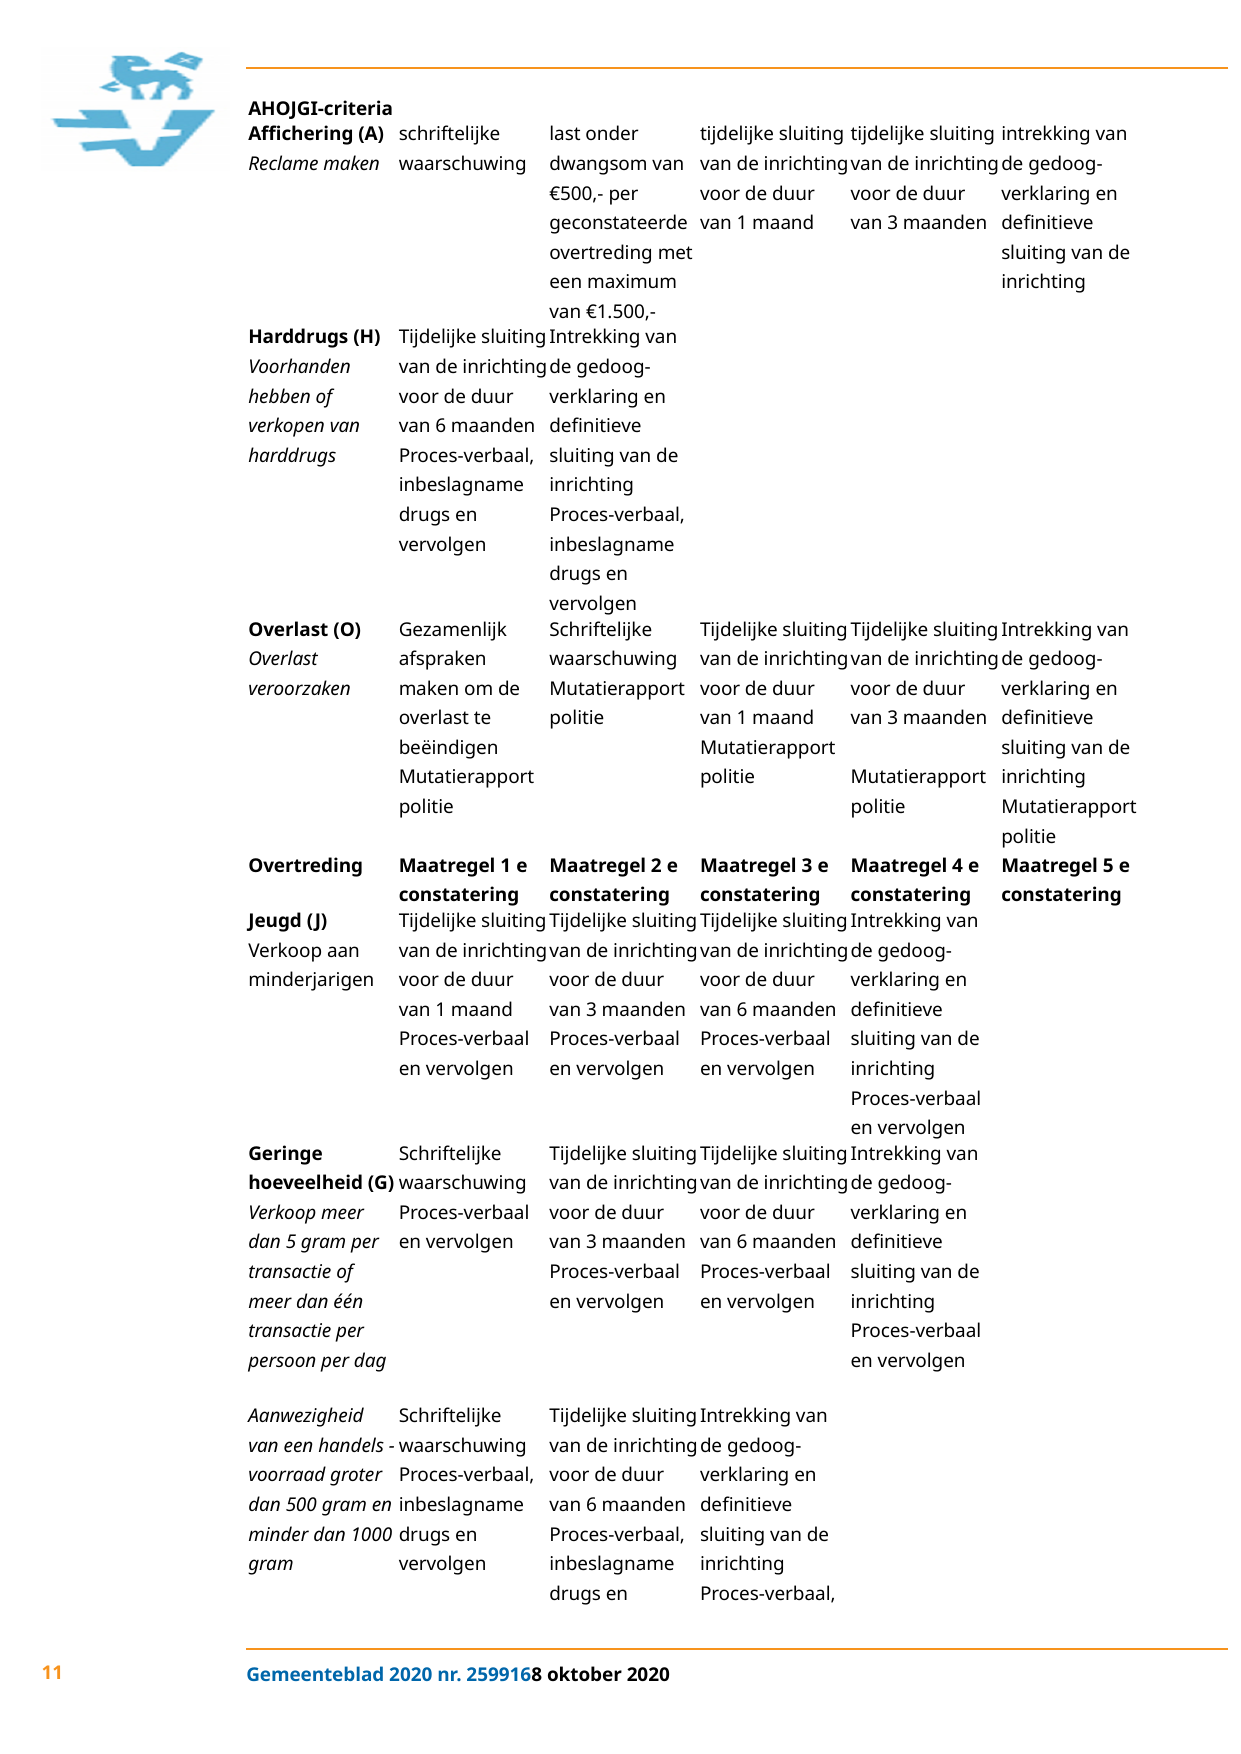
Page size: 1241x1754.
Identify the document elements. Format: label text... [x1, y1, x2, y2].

table_cell Tijdelijke sluiting van de inrichting voor de duur van 6 maanden Proces-verbaal en vervolgen [700, 1140, 850, 1402]
table_header Maatregel 2 e constatering [549, 852, 700, 907]
table_cell Intrekking van de gedoog-verklaring en definitieve sluiting van de inrichting Proces-verbaal, inbeslagname drugs en vervolgen [549, 324, 700, 616]
table_cell Schriftelijke waarschuwing Proces-verbaal en vervolgen [399, 1140, 549, 1402]
table_cell tijdelijke sluiting van de inrichting voor de duur van 3 maanden [850, 121, 1001, 324]
table_header Maatregel 3 e constatering [700, 852, 850, 907]
table_cell [700, 324, 850, 616]
table_cell AHOJGI-criteria [248, 95, 549, 121]
table_cell [1001, 95, 1152, 121]
table_cell Tijdelijke sluiting van de inrichting voor de duur van 3 maanden Mutatierapport politie [850, 616, 1001, 848]
table_cell Intrekking van de gedoog-verklaring en definitieve sluiting van de inrichting Mutatierapport politie [1001, 616, 1152, 848]
table_cell Affichering (A) Reclame maken [248, 121, 398, 324]
table_cell Tijdelijke sluiting van de inrichting voor de duur van 6 maanden Proces-verbaal, inbeslagname drugs en [549, 1403, 700, 1606]
table_cell Tijdelijke sluiting van de inrichting voor de duur van 1 maand Mutatierapport politie [700, 616, 850, 848]
table_cell [1001, 324, 1152, 616]
table_cell Tijdelijke sluiting van de inrichting voor de duur van 1 maand Proces-verbaal en vervolgen [399, 907, 549, 1140]
table_cell Gezamenlijk afspraken maken om de overlast te beëindigen Mutatierapport politie [399, 616, 549, 848]
table_cell [850, 324, 1001, 616]
table_cell schriftelijke waarschuwing [399, 121, 549, 324]
table_cell Jeugd (J) Verkoop aan minderjarigen [248, 907, 398, 1140]
table_cell tijdelijke sluiting van de inrichting voor de duur van 1 maand [700, 121, 850, 324]
table_cell [1001, 1140, 1152, 1402]
table_cell [549, 95, 700, 121]
table_header Maatregel 1 e constatering [399, 852, 549, 907]
table_cell Harddrugs (H) Voorhanden hebben of verkopen van harddrugs [248, 324, 398, 616]
table_cell Overlast (O) Overlast veroorzaken [248, 616, 398, 848]
table_cell [700, 95, 850, 121]
table_cell Tijdelijke sluiting van de inrichting voor de duur van 6 maanden Proces-verbaal, inbeslagname drugs en vervolgen [399, 324, 549, 616]
table_cell Tijdelijke sluiting van de inrichting voor de duur van 6 maanden Proces-verbaal en vervolgen [700, 907, 850, 1140]
table_cell Intrekking van de gedoog-verklaring en definitieve sluiting van de inrichting Proces-verbaal, [700, 1403, 850, 1606]
table_cell Schriftelijke waarschuwing Proces-verbaal, inbeslagname drugs en vervolgen [399, 1403, 549, 1606]
table_cell Tijdelijke sluiting van de inrichting voor de duur van 3 maanden Proces-verbaal en vervolgen [549, 907, 700, 1140]
table_cell last onder dwangsom van €500,- per geconstateerde overtreding met een maximum van €1.500,- [549, 121, 700, 324]
table_cell [1001, 907, 1152, 1140]
table_cell Intrekking van de gedoog-verklaring en definitieve sluiting van de inrichting Proces-verbaal en vervolgen [850, 1140, 1001, 1402]
table_cell [850, 1403, 1001, 1606]
table_cell Tijdelijke sluiting van de inrichting voor de duur van 3 maanden Proces-verbaal en vervolgen [549, 1140, 700, 1402]
picture [41, 47, 231, 172]
table_header Maatregel 5 e constatering [1001, 852, 1152, 907]
table_cell Aanwezigheid van een handels -voorraad groter dan 500 gram en minder dan 1000 gram [248, 1403, 398, 1606]
table_cell Intrekking van de gedoog-verklaring en definitieve sluiting van de inrichting Proces-verbaal en vervolgen [850, 907, 1001, 1140]
table_header Maatregel 4 e constatering [850, 852, 1001, 907]
table_header Overtreding [248, 852, 398, 907]
table_cell Schriftelijke waarschuwing Mutatierapport politie [549, 616, 700, 848]
table_cell intrekking van de gedoog-verklaring en definitieve sluiting van de inrichting [1001, 121, 1152, 324]
table_cell [850, 95, 1001, 121]
table_cell [1001, 1403, 1152, 1606]
table_cell Geringe hoeveelheid (G) Verkoop meer dan 5 gram per transactie of meer dan één transactie per persoon per dag [248, 1140, 398, 1402]
